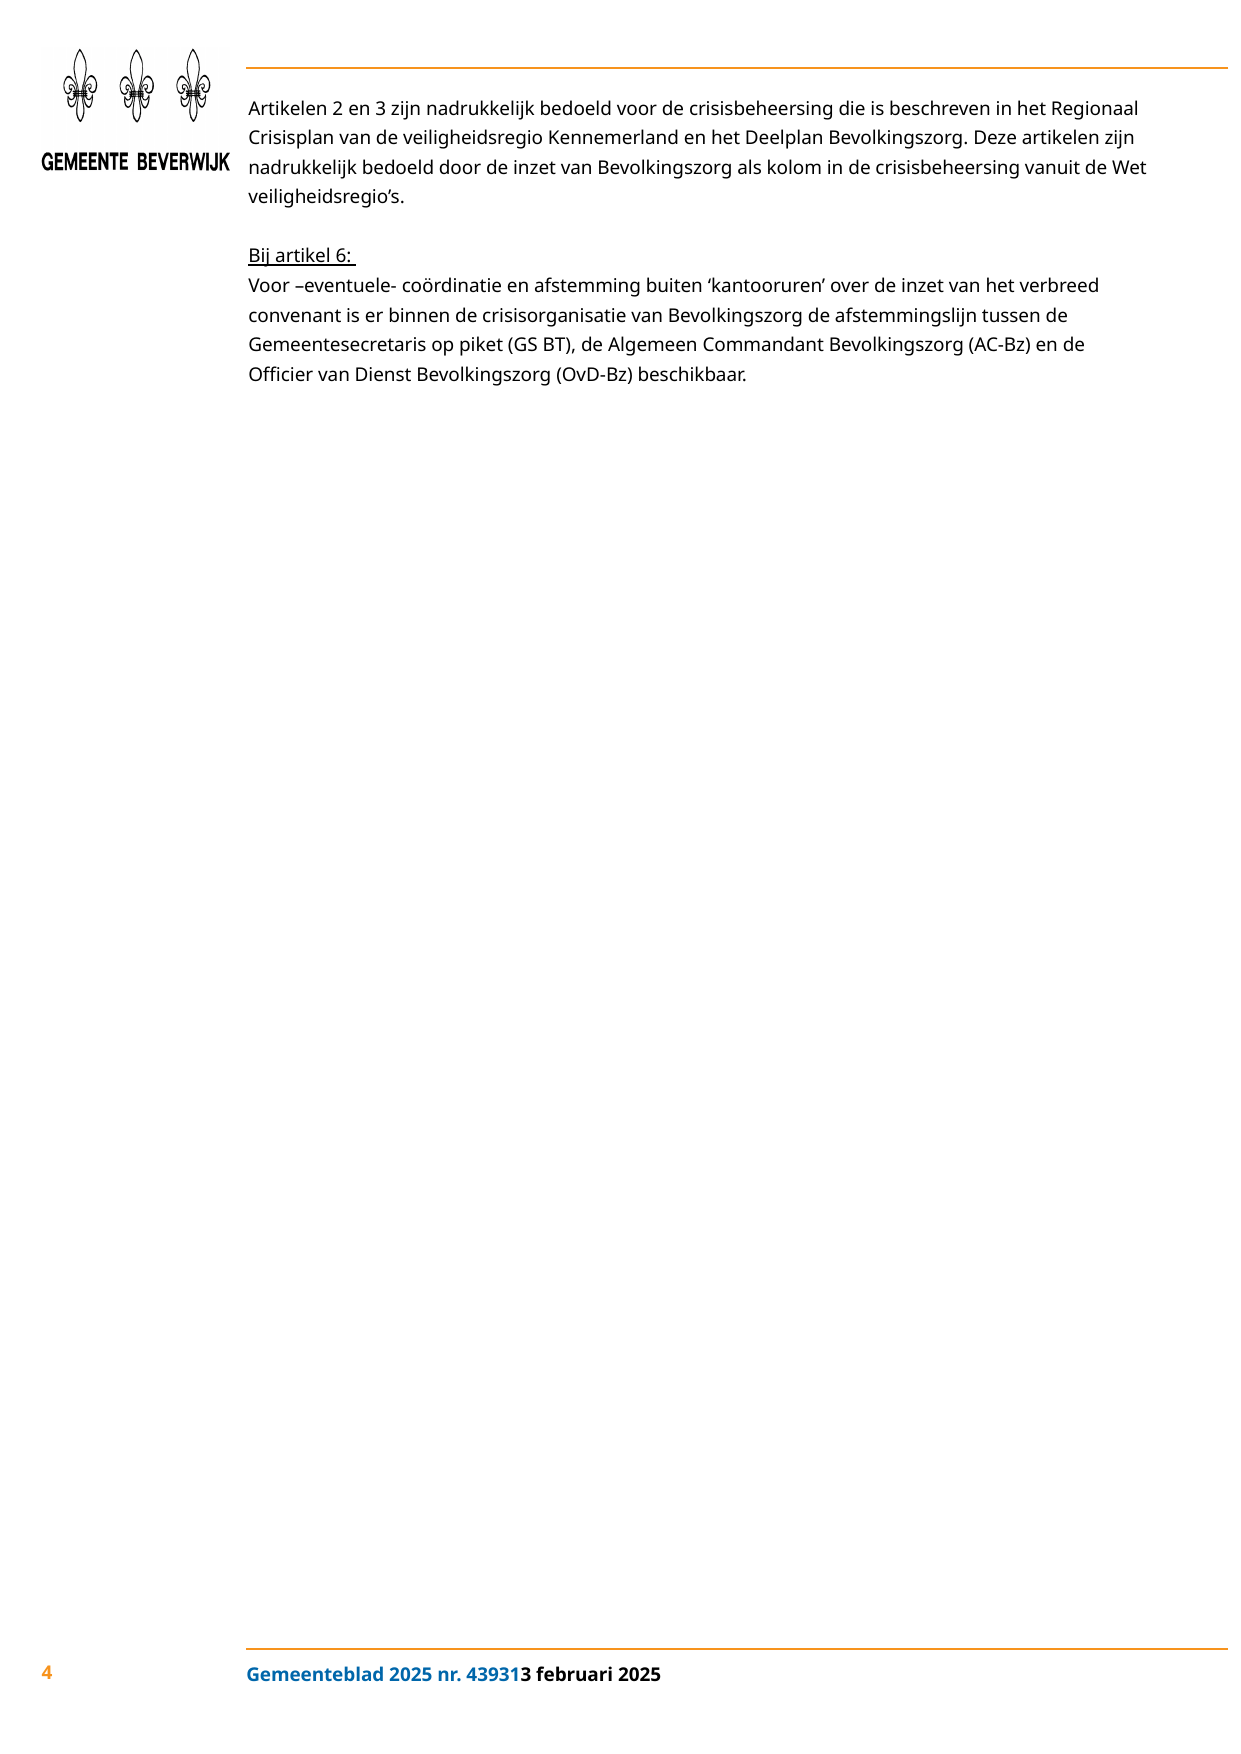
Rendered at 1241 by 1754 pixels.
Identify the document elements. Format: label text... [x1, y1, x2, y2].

text Bij artikel 6: [248, 243, 1152, 268]
text Voor –eventuele- coördinatie en afstemming buiten ‘kantooruren’ over de inzet van het verbreed convenant is er binnen de crisisorganisatie van Bevolkingszorg de afstemmingslijn tussen de Gemeentesecretaris op piket (GS BT), de Algemeen Commandant Bevolkingszorg (AC-Bz) en de Officier van Dienst Bevolkingszorg (OvD-Bz) beschikbaar. [248, 272, 1152, 387]
picture [41, 47, 231, 172]
text Artikelen 2 en 3 zijn nadrukkelijk bedoeld voor de crisisbeheersing die is beschreven in het Regionaal Crisisplan van de veiligheidsregio Kennemerland en het Deelplan Bevolkingszorg. Deze artikelen zijn nadrukkelijk bedoeld door de inzet van Bevolkingszorg als kolom in de crisisbeheersing vanuit de Wet veiligheidsregio’s. [248, 95, 1152, 209]
